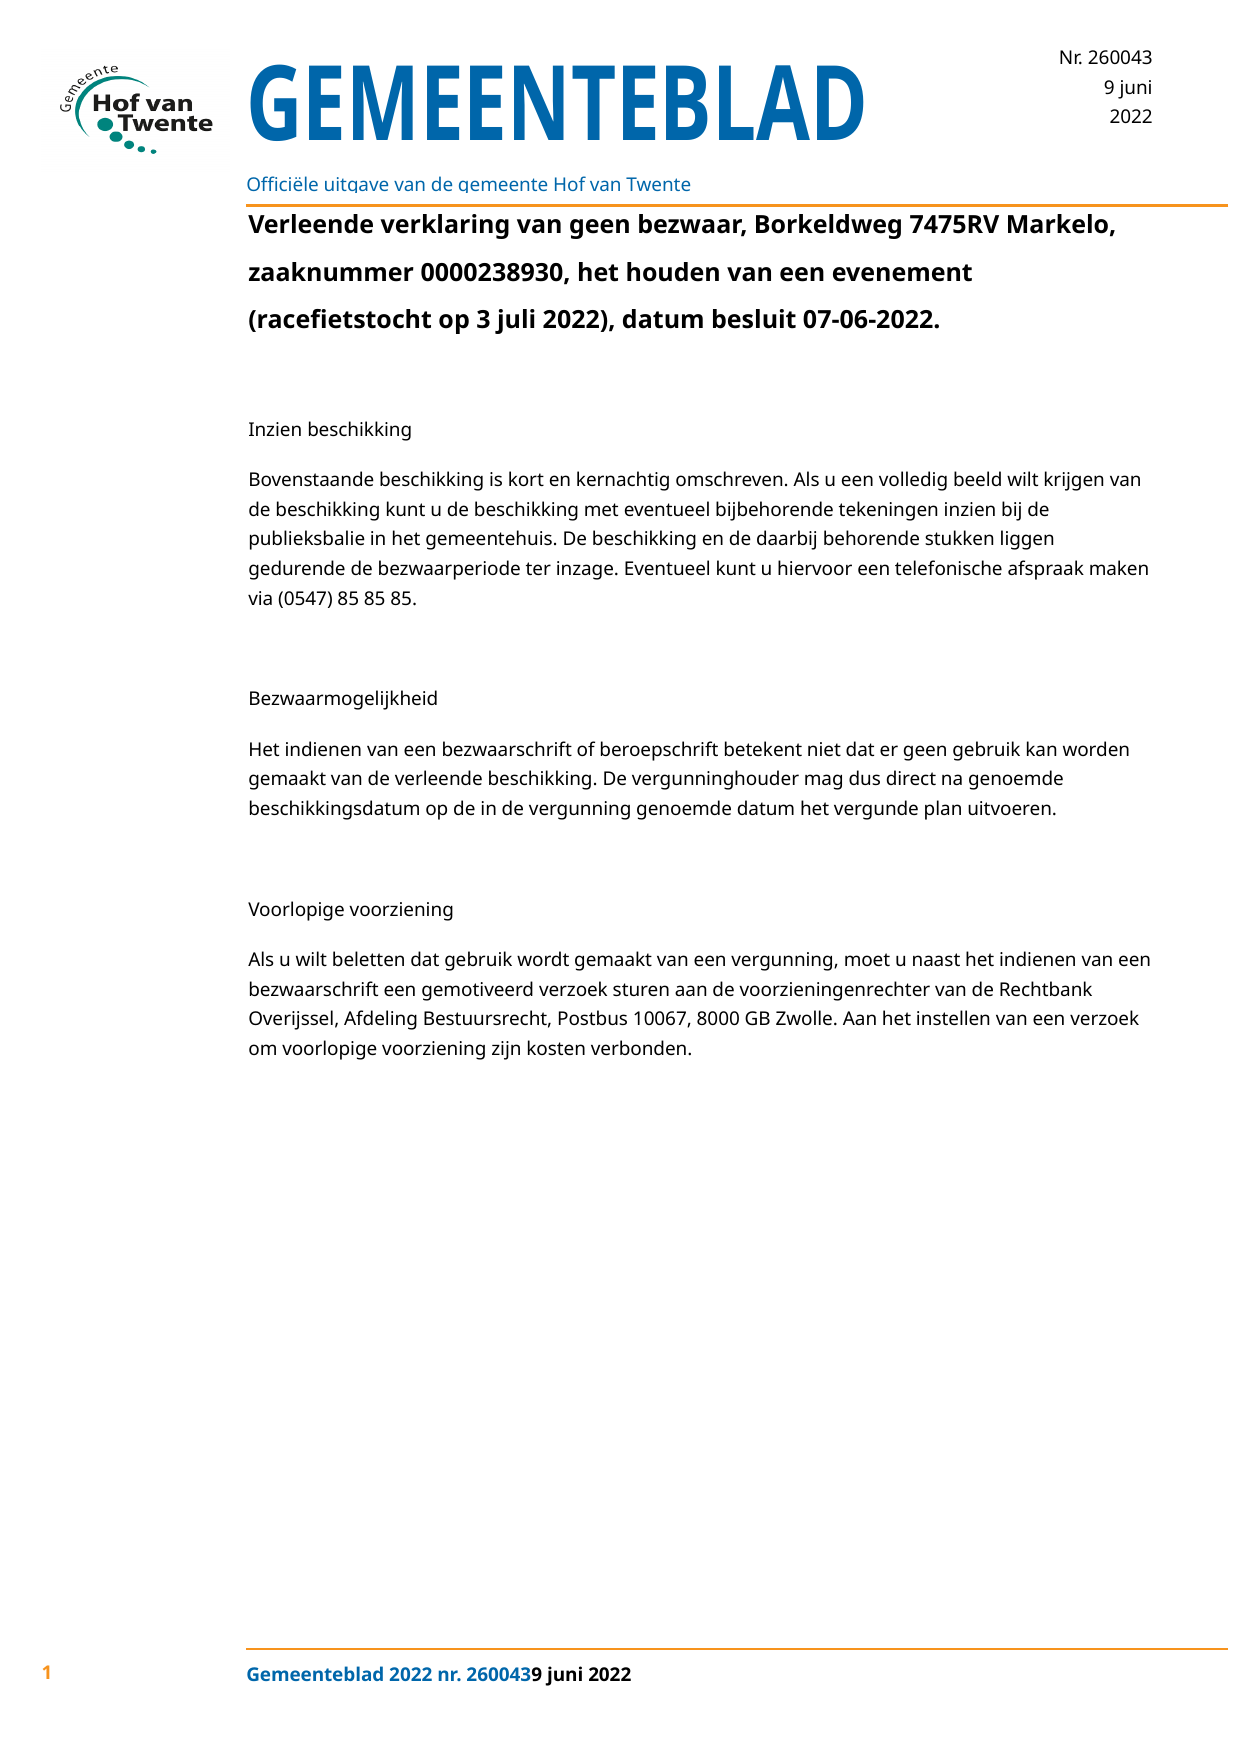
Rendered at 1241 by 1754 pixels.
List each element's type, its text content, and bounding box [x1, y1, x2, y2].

text Inzien beschikking [248, 416, 1152, 442]
text Bovenstaande beschikking is kort en kernachtig omschreven. Als u een volledig beeld wilt krijgen van de beschikking kunt u de beschikking met eventueel bijbehorende tekeningen inzien bij de publieksbalie in het gemeentehuis. De beschikking en de daarbij behorende stukken liggen gedurende de bezwaarperiode ter inzage. Eventueel kunt u hiervoor een telefonische afspraak maken via (0547) 85 85 85. [248, 466, 1152, 610]
picture [41, 47, 231, 172]
text Verleende verklaring van geen bezwaar, Borkeldweg 7475RV Markelo, zaaknummer 0000238930, het houden van een evenement (racefietstocht op 3 juli 2022), datum besluit 07-06-2022. [248, 207, 1152, 336]
text Bezwaarmogelijkheid [248, 686, 1152, 711]
text Voorlopige voorziening [248, 896, 1152, 922]
text Het indienen van een bezwaarschrift of beroepschrift betekent niet dat er geen gebruik kan worden gemaakt van de verleende beschikking. De vergunninghouder mag dus direct na genoemde beschikkingsdatum op de in de vergunning genoemde datum het vergunde plan uitvoeren. [248, 736, 1152, 821]
text Als u wilt beletten dat gebruik wordt gemaakt van een vergunning, moet u naast het indienen van een bezwaarschrift een gemotiveerd verzoek sturen aan de voorzieningenrechter van de Rechtbank Overijssel, Afdeling Bestuursrecht, Postbus 10067, 8000 GB Zwolle. Aan het instellen van een verzoek om voorlopige voorziening zijn kosten verbonden. [248, 946, 1152, 1061]
